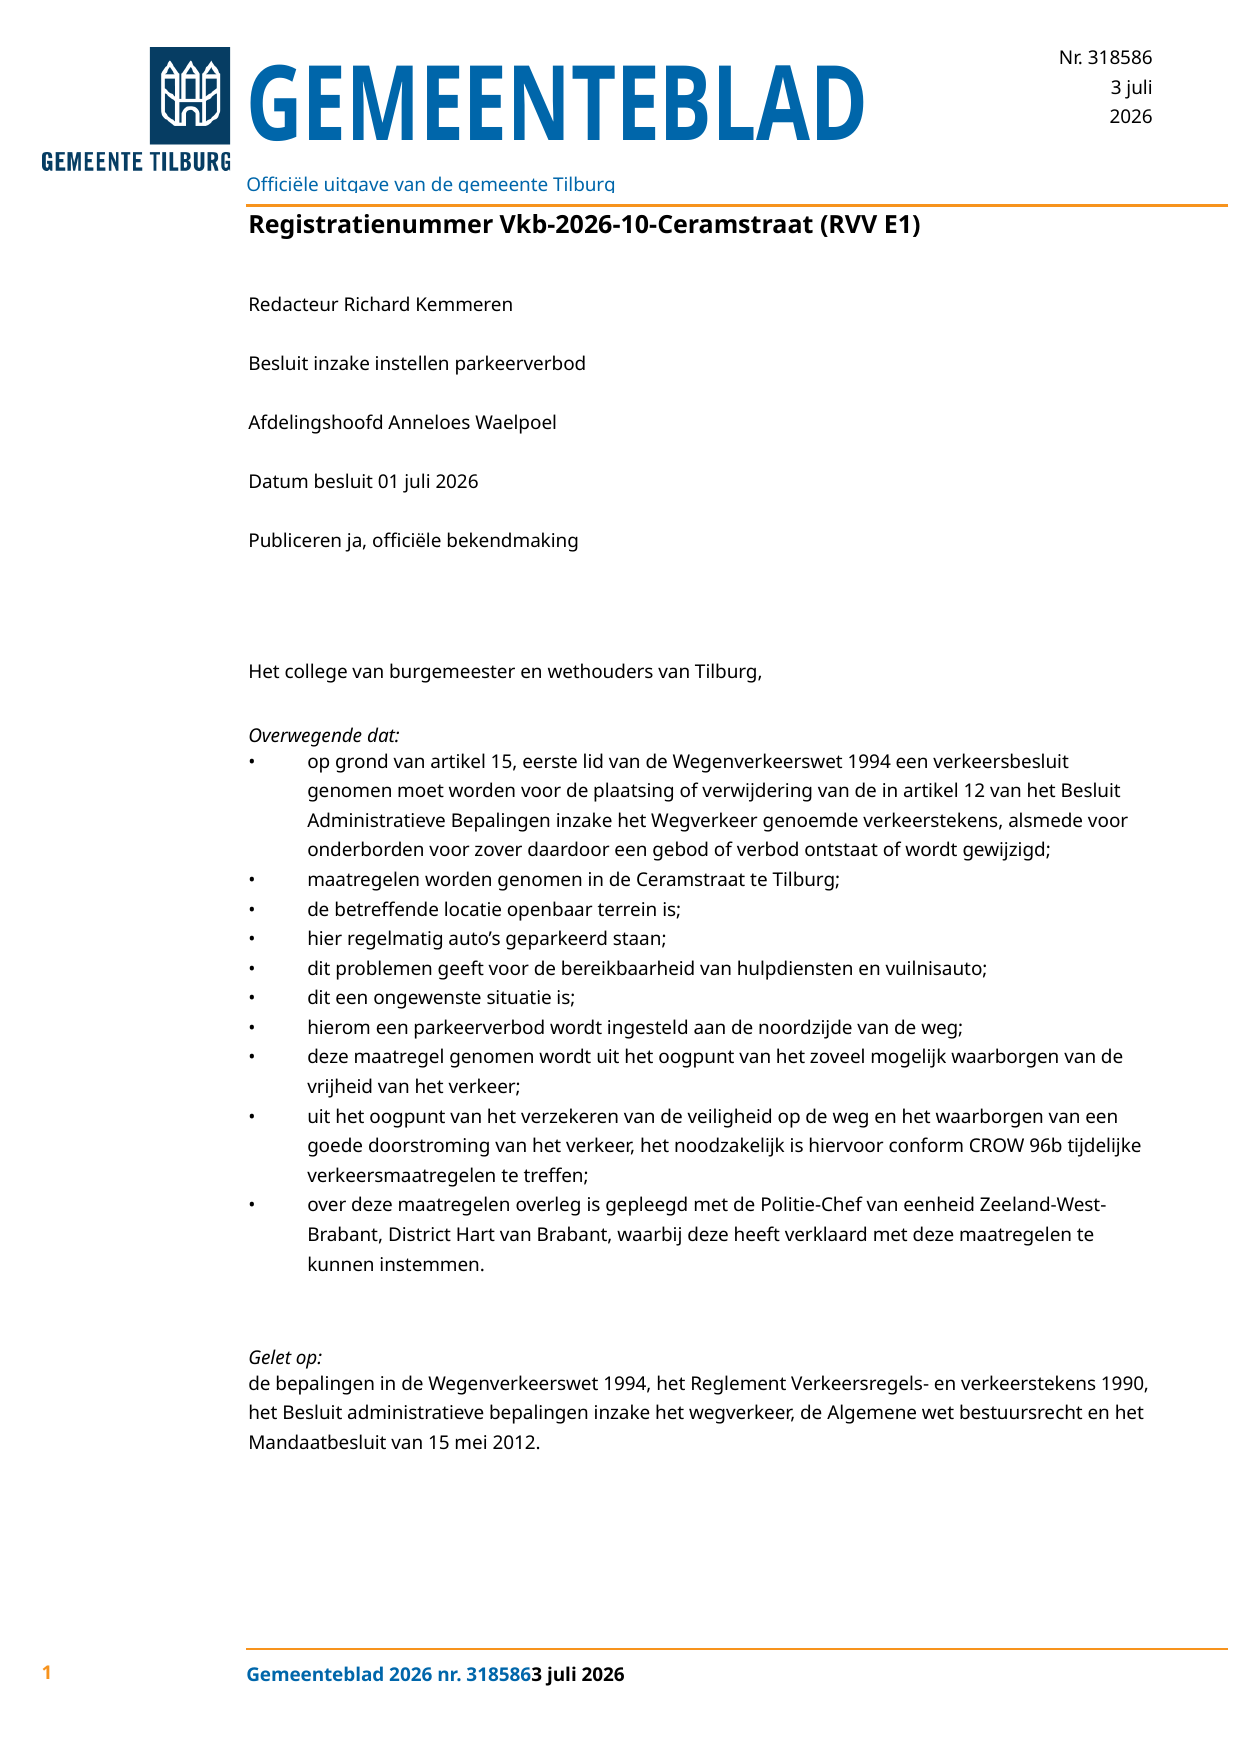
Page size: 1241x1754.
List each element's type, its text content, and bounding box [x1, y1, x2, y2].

list op grond van artikel 15, eerste lid van de Wegenverkeerswet 1994 een verkeersbesluit genomen moet worden voor de plaatsing of verwijdering van de in artikel 12 van het Besluit Administratieve Bepalingen inzake het Wegverkeer genoemde verkeerstekens, alsmede voor onderborden voor zover daardoor een gebod of verbod ontstaat of wordt gewijzigd; [248, 748, 1152, 862]
list maatregelen worden genomen in de Ceramstraat te Tilburg; [248, 866, 1152, 892]
list uit het oogpunt van het verzekeren van de veiligheid op de weg en het waarborgen van een goede doorstroming van het verkeer, het noodzakelijk is hiervoor conform CROW 96b tijdelijke verkeersmaatregelen te treffen; [248, 1103, 1152, 1188]
text Het college van burgemeester en wethouders van Tilburg, [248, 658, 1152, 684]
text Publiceren ja, officiële bekendmaking [248, 528, 1152, 553]
text Afdelingshoofd Anneloes Waelpoel [248, 409, 1152, 435]
list dit een ongewenste situatie is; [248, 984, 1152, 1010]
list hierom een parkeerverbod wordt ingesteld aan de noordzijde van de weg; [248, 1014, 1152, 1040]
picture [41, 47, 231, 172]
text Registratienummer Vkb-2026-10-Ceramstraat (RVV E1) [248, 207, 1152, 241]
text Gelet op: [248, 1344, 1152, 1370]
text Overwegende dat: [248, 722, 1152, 748]
list dit problemen geeft voor de bereikbaarheid van hulpdiensten en vuilnisauto; [248, 955, 1152, 981]
list over deze maatregelen overleg is gepleegd met de Politie-Chef van eenheid Zeeland-West-Brabant, District Hart van Brabant, waarbij deze heeft verklaard met deze maatregelen te kunnen instemmen. [248, 1192, 1152, 1276]
list hier regelmatig auto’s geparkeerd staan; [248, 925, 1152, 951]
list de betreffende locatie openbaar terrein is; [248, 896, 1152, 921]
text de bepalingen in de Wegenverkeerswet 1994, het Reglement Verkeersregels- en verkeerstekens 1990, het Besluit administratieve bepalingen inzake het wegverkeer, de Algemene wet bestuursrecht en het Mandaatbesluit van 15 mei 2012. [248, 1370, 1152, 1455]
text Redacteur Richard Kemmeren [248, 291, 1152, 317]
text Datum besluit 01 juli 2026 [248, 468, 1152, 494]
text Besluit inzake instellen parkeerverbod [248, 350, 1152, 376]
list deze maatregel genomen wordt uit het oogpunt van het zoveel mogelijk waarborgen van de vrijheid van het verkeer; [248, 1044, 1152, 1099]
